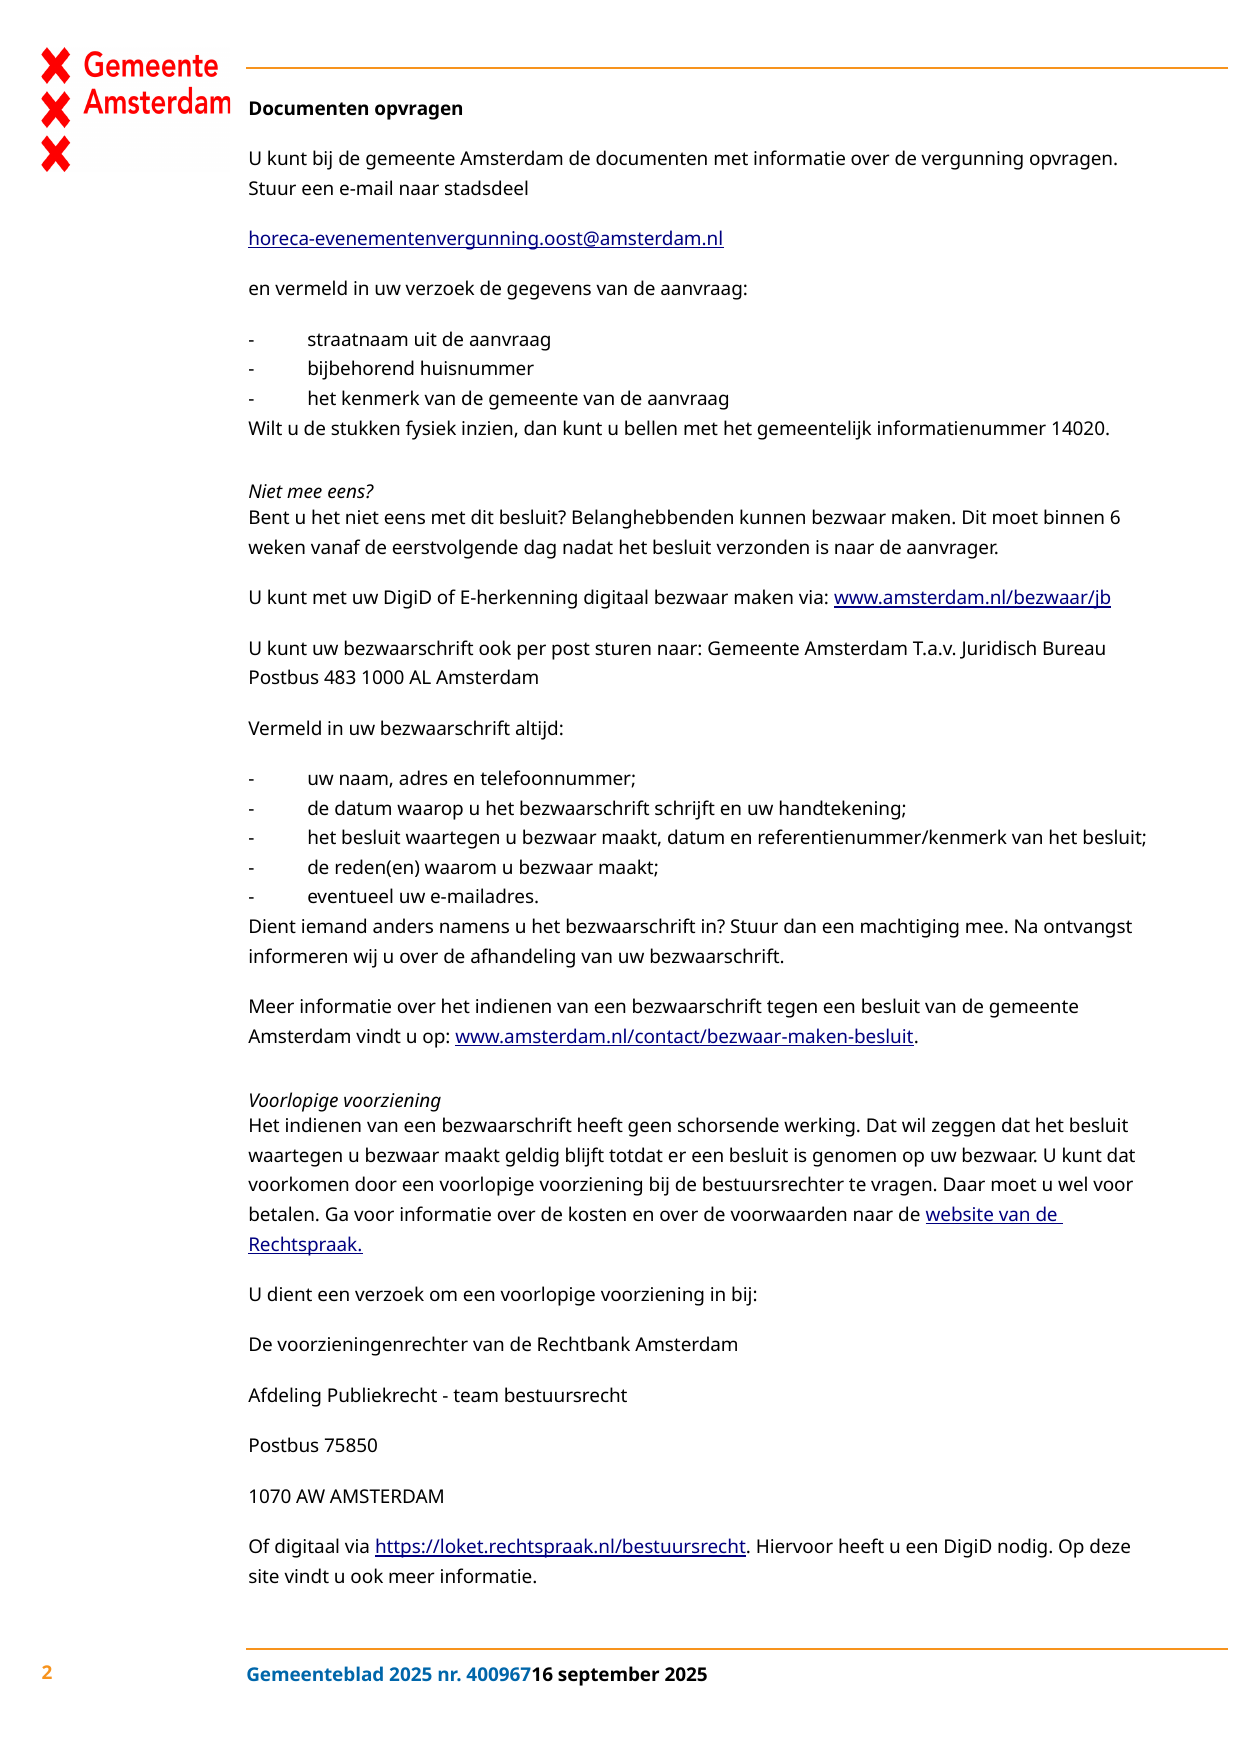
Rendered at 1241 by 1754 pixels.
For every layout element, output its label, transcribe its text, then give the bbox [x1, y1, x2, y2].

text Niet mee eens? [248, 479, 1152, 504]
list de reden(en) waarom u bezwaar maakt; [248, 854, 1152, 880]
list het besluit waartegen u bezwaar maakt, datum en referentienummer/kenmerk van het besluit; [248, 824, 1152, 850]
list eventueel uw e-mailadres. [248, 884, 1152, 909]
list de datum waarop u het bezwaarschrift schrijft en uw handtekening; [248, 795, 1152, 821]
text Voorlopige voorziening [248, 1087, 1152, 1112]
text Bent u het niet eens met dit besluit? Belanghebbenden kunnen bezwaar maken. Dit moet binnen 6 weken vanaf de eerstvolgende dag nadat het besluit verzonden is naar de aanvrager. [248, 504, 1152, 560]
text horeca-evenementenvergunning.oost@amsterdam.nl [248, 225, 1152, 251]
list bijbehorend huisnummer [248, 356, 1152, 381]
text Vermeld in uw bezwaarschrift altijd: [248, 715, 1152, 741]
text Het indienen van een bezwaarschrift heeft geen schorsende werking. Dat wil zeggen dat het besluit waartegen u bezwaar maakt geldig blijft totdat er een besluit is genomen op uw bezwaar. U kunt dat voorkomen door een voorlopige voorziening bij de bestuursrechter te vragen. Daar moet u wel voor betalen. Ga voor informatie over de kosten en over de voorwaarden naar de website van de Rechtspraak. [248, 1112, 1152, 1257]
text De voorzieningenrechter van de Rechtbank Amsterdam [248, 1332, 1152, 1357]
text Afdeling Publiekrecht - team bestuursrecht [248, 1382, 1152, 1408]
text Dient iemand anders namens u het bezwaarschrift in? Stuur dan een machtiging mee. Na ontvangst informeren wij u over de afhandeling van uw bezwaarschrift. [248, 913, 1152, 968]
text 1070 AW AMSTERDAM [248, 1483, 1152, 1509]
text U kunt bij de gemeente Amsterdam de documenten met informatie over de vergunning opvragen. Stuur een e-mail naar stadsdeel [248, 145, 1152, 201]
text en vermeld in uw verzoek de gegevens van de aanvraag: [248, 276, 1152, 301]
list straatnaam uit de aanvraag [248, 326, 1152, 352]
list het kenmerk van de gemeente van de aanvraag [248, 385, 1152, 411]
text U kunt met uw DigiD of E-herkenning digitaal bezwaar maken via: www.amsterdam.nl/bezwaar/jb [248, 584, 1152, 610]
list uw naam, adres en telefoonnummer; [248, 765, 1152, 791]
text Wilt u de stukken fysiek inzien, dan kunt u bellen met het gemeentelijk informatienummer 14020. [248, 415, 1152, 441]
text Documenten opvragen [248, 95, 1152, 121]
picture [41, 47, 231, 172]
text Of digitaal via https://loket.rechtspraak.nl/bestuursrecht. Hiervoor heeft u een DigiD nodig. Op deze site vindt u ook meer informatie. [248, 1533, 1152, 1589]
text U dient een verzoek om een voorlopige voorziening in bij: [248, 1281, 1152, 1307]
text U kunt uw bezwaarschrift ook per post sturen naar: Gemeente Amsterdam T.a.v. Juridisch Bureau Postbus 483 1000 AL Amsterdam [248, 635, 1152, 690]
text Meer informatie over het indienen van een bezwaarschrift tegen een besluit van de gemeente Amsterdam vindt u op: www.amsterdam.nl/contact/bezwaar-maken-besluit. [248, 993, 1152, 1048]
text Postbus 75850 [248, 1432, 1152, 1458]
